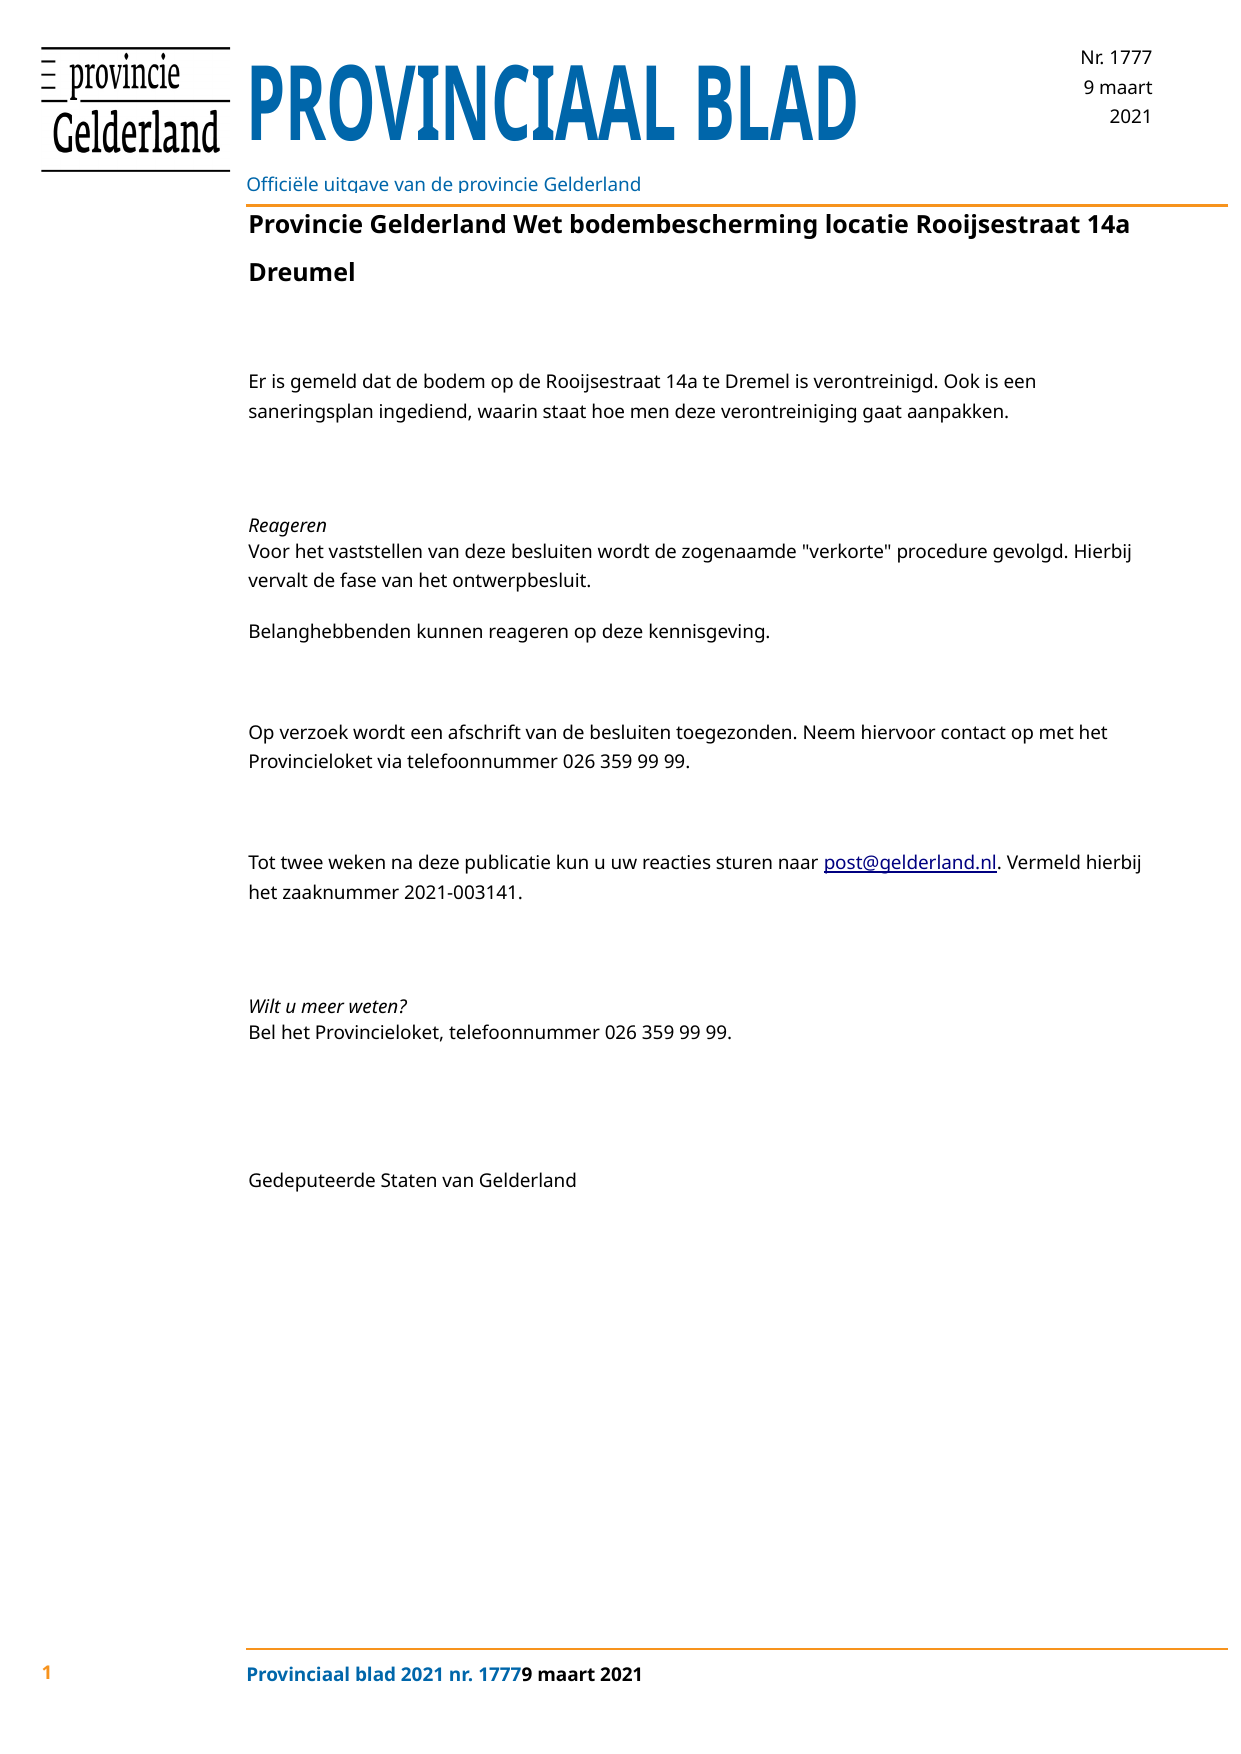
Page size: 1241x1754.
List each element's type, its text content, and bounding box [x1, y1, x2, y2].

text Provincie Gelderland Wet bodembescherming locatie Rooijsestraat 14a Dreumel [248, 207, 1152, 288]
text Reageren [248, 512, 1152, 538]
text Gedeputeerde Staten van Gelderland [248, 1168, 1152, 1193]
text Bel het Provincieloket, telefoonnummer 026 359 99 99. [248, 1019, 1152, 1045]
text Tot twee weken na deze publicatie kun u uw reacties sturen naar post@gelderland.nl. Vermeld hierbij het zaaknummer 2021-003141. [248, 849, 1152, 904]
picture [41, 47, 231, 172]
text Belanghebbenden kunnen reageren op deze kennisgeving. [248, 618, 1152, 644]
text Op verzoek wordt een afschrift van de besluiten toegezonden. Neem hiervoor contact op met het Provincieloket via telefoonnummer 026 359 99 99. [248, 719, 1152, 774]
text Wilt u meer weten? [248, 993, 1152, 1019]
text Voor het vaststellen van deze besluiten wordt de zogenaamde "verkorte" procedure gevolgd. Hierbij vervalt de fase van het ontwerpbesluit. [248, 538, 1152, 593]
text Er is gemeld dat de bodem op de Rooijsestraat 14a te Dremel is verontreinigd. Ook is een saneringsplan ingediend, waarin staat hoe men deze verontreiniging gaat aanpakken. [248, 368, 1152, 424]
